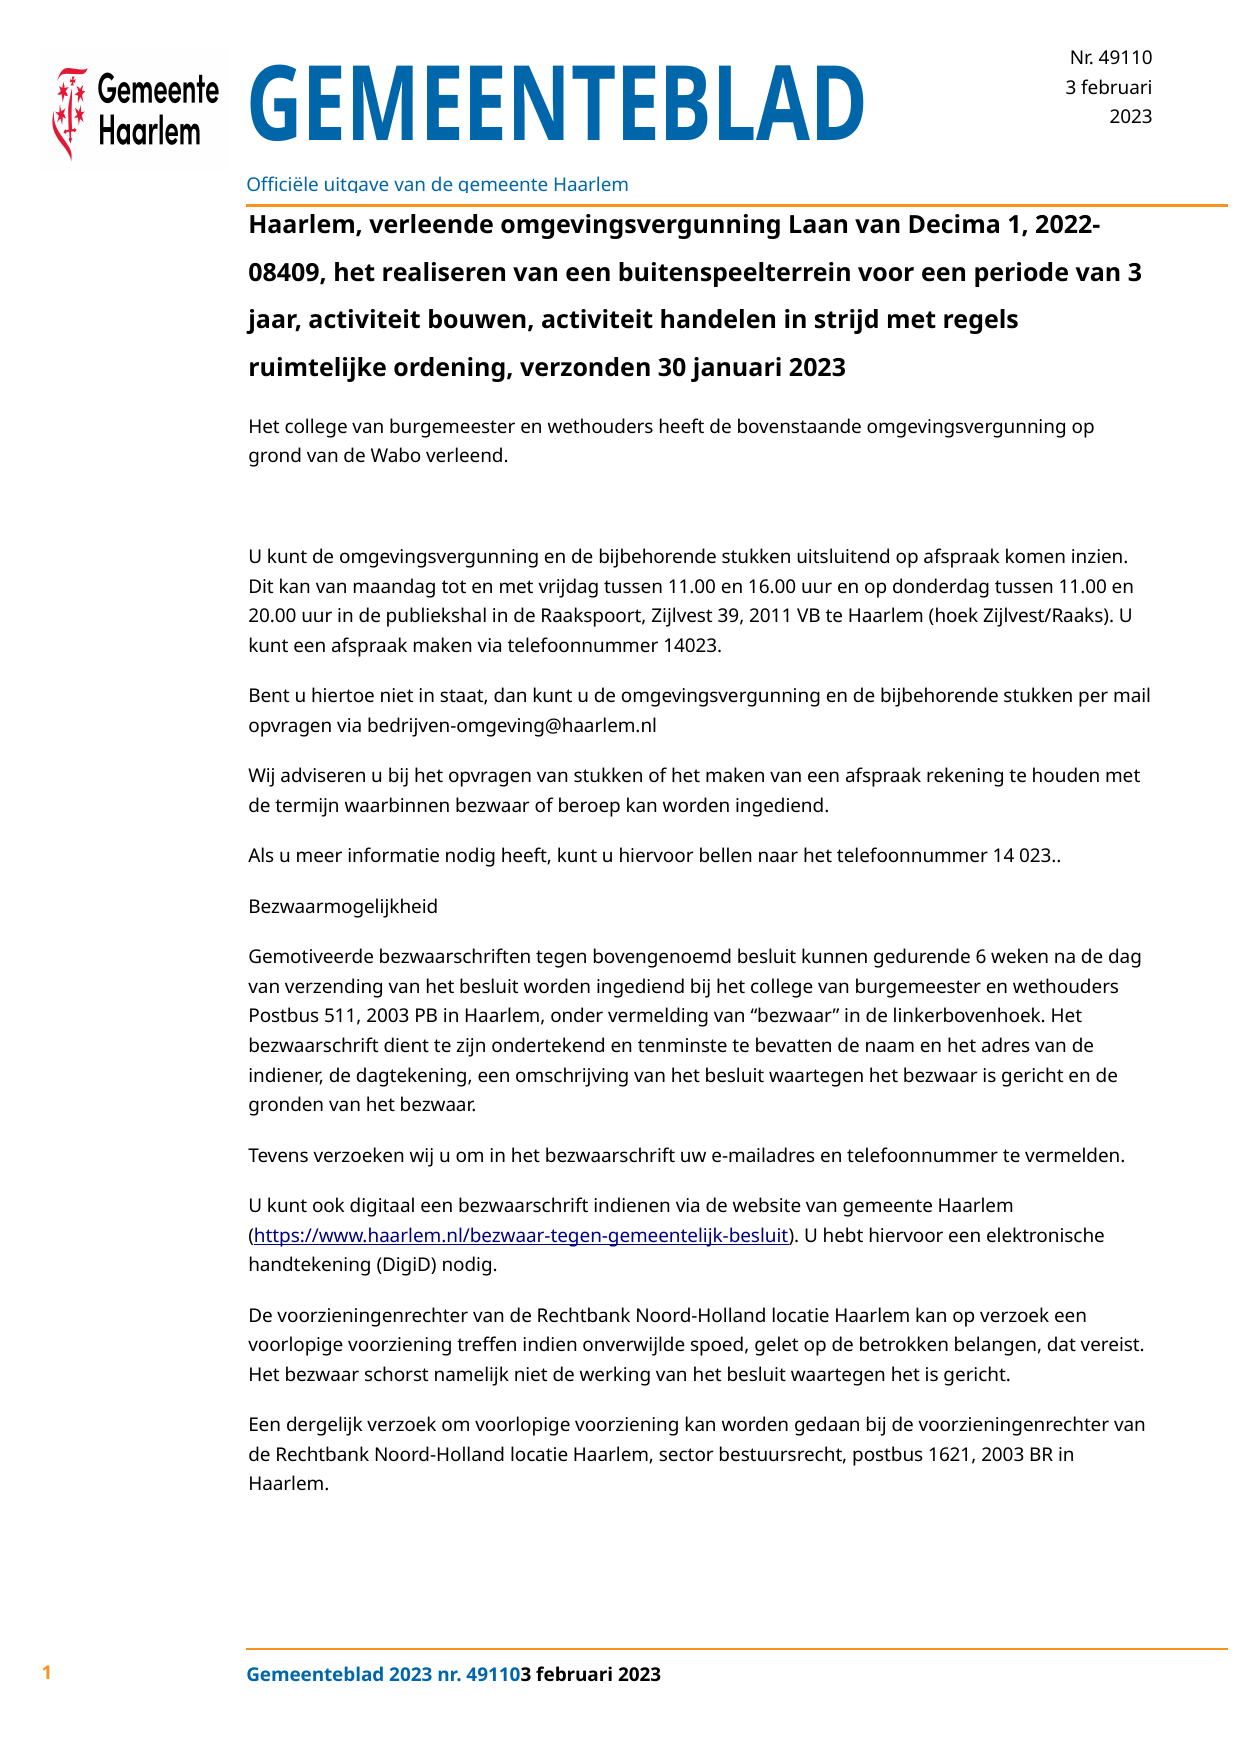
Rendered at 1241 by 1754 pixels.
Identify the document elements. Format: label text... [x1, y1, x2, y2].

text Het college van burgemeester en wethouders heeft de bovenstaande omgevingsvergunning op grond van de Wabo verleend. [248, 413, 1152, 468]
text Bent u hiertoe niet in staat, dan kunt u de omgevingsvergunning en de bijbehorende stukken per mail opvragen via bedrijven-omgeving@haarlem.nl [248, 683, 1152, 738]
text Haarlem, verleende omgevingsvergunning Laan van Decima 1, 2022-08409, het realiseren van een buitenspeelterrein voor een periode van 3 jaar, activiteit bouwen, activiteit handelen in strijd met regels ruimtelijke ordening, verzonden 30 januari 2023 [248, 207, 1152, 384]
text U kunt de omgevingsvergunning en de bijbehorende stukken uitsluitend op afspraak komen inzien. Dit kan van maandag tot en met vrijdag tussen 11.00 en 16.00 uur en op donderdag tussen 11.00 en 20.00 uur in de publiekshal in de Raakspoort, Zijlvest 39, 2011 VB te Haarlem (hoek Zijlvest/Raaks). U kunt een afspraak maken via telefoonnummer 14023. [248, 543, 1152, 658]
text Gemotiveerde bezwaarschriften tegen bovengenoemd besluit kunnen gedurende 6 weken na de dag van verzending van het besluit worden ingediend bij het college van burgemeester en wethouders Postbus 511, 2003 PB in Haarlem, onder vermelding van “bezwaar” in de linkerbovenhoek. Het bezwaarschrift dient te zijn ondertekend en tenminste te bevatten de naam en het adres van de indiener, de dagtekening, een omschrijving van het besluit waartegen het bezwaar is gericht en de gronden van het bezwaar. [248, 943, 1152, 1117]
text U kunt ook digitaal een bezwaarschrift indienen via de website van gemeente Haarlem (https://www.haarlem.nl/bezwaar-tegen-gemeentelijk-besluit). U hebt hiervoor een elektronische handtekening (DigiD) nodig. [248, 1192, 1152, 1277]
text Tevens verzoeken wij u om in het bezwaarschrift uw e-mailadres en telefoonnummer te vermelden. [248, 1142, 1152, 1168]
text Bezwaarmogelijkheid [248, 893, 1152, 919]
text Als u meer informatie nodig heeft, kunt u hiervoor bellen naar het telefoonnummer 14 023.. [248, 843, 1152, 868]
text Wij adviseren u bij het opvragen van stukken of het maken van een afspraak rekening te houden met de termijn waarbinnen bezwaar of beroep kan worden ingediend. [248, 763, 1152, 818]
picture [41, 47, 231, 172]
text Een dergelijk verzoek om voorlopige voorziening kan worden gedaan bij de voorzieningenrechter van de Rechtbank Noord-Holland locatie Haarlem, sector bestuursrecht, postbus 1621, 2003 BR in Haarlem. [248, 1411, 1152, 1496]
text De voorzieningenrechter van de Rechtbank Noord-Holland locatie Haarlem kan op verzoek een voorlopige voorziening treffen indien onverwijlde spoed, gelet op de betrokken belangen, dat vereist. Het bezwaar schorst namelijk niet de werking van het besluit waartegen het is gericht. [248, 1302, 1152, 1387]
